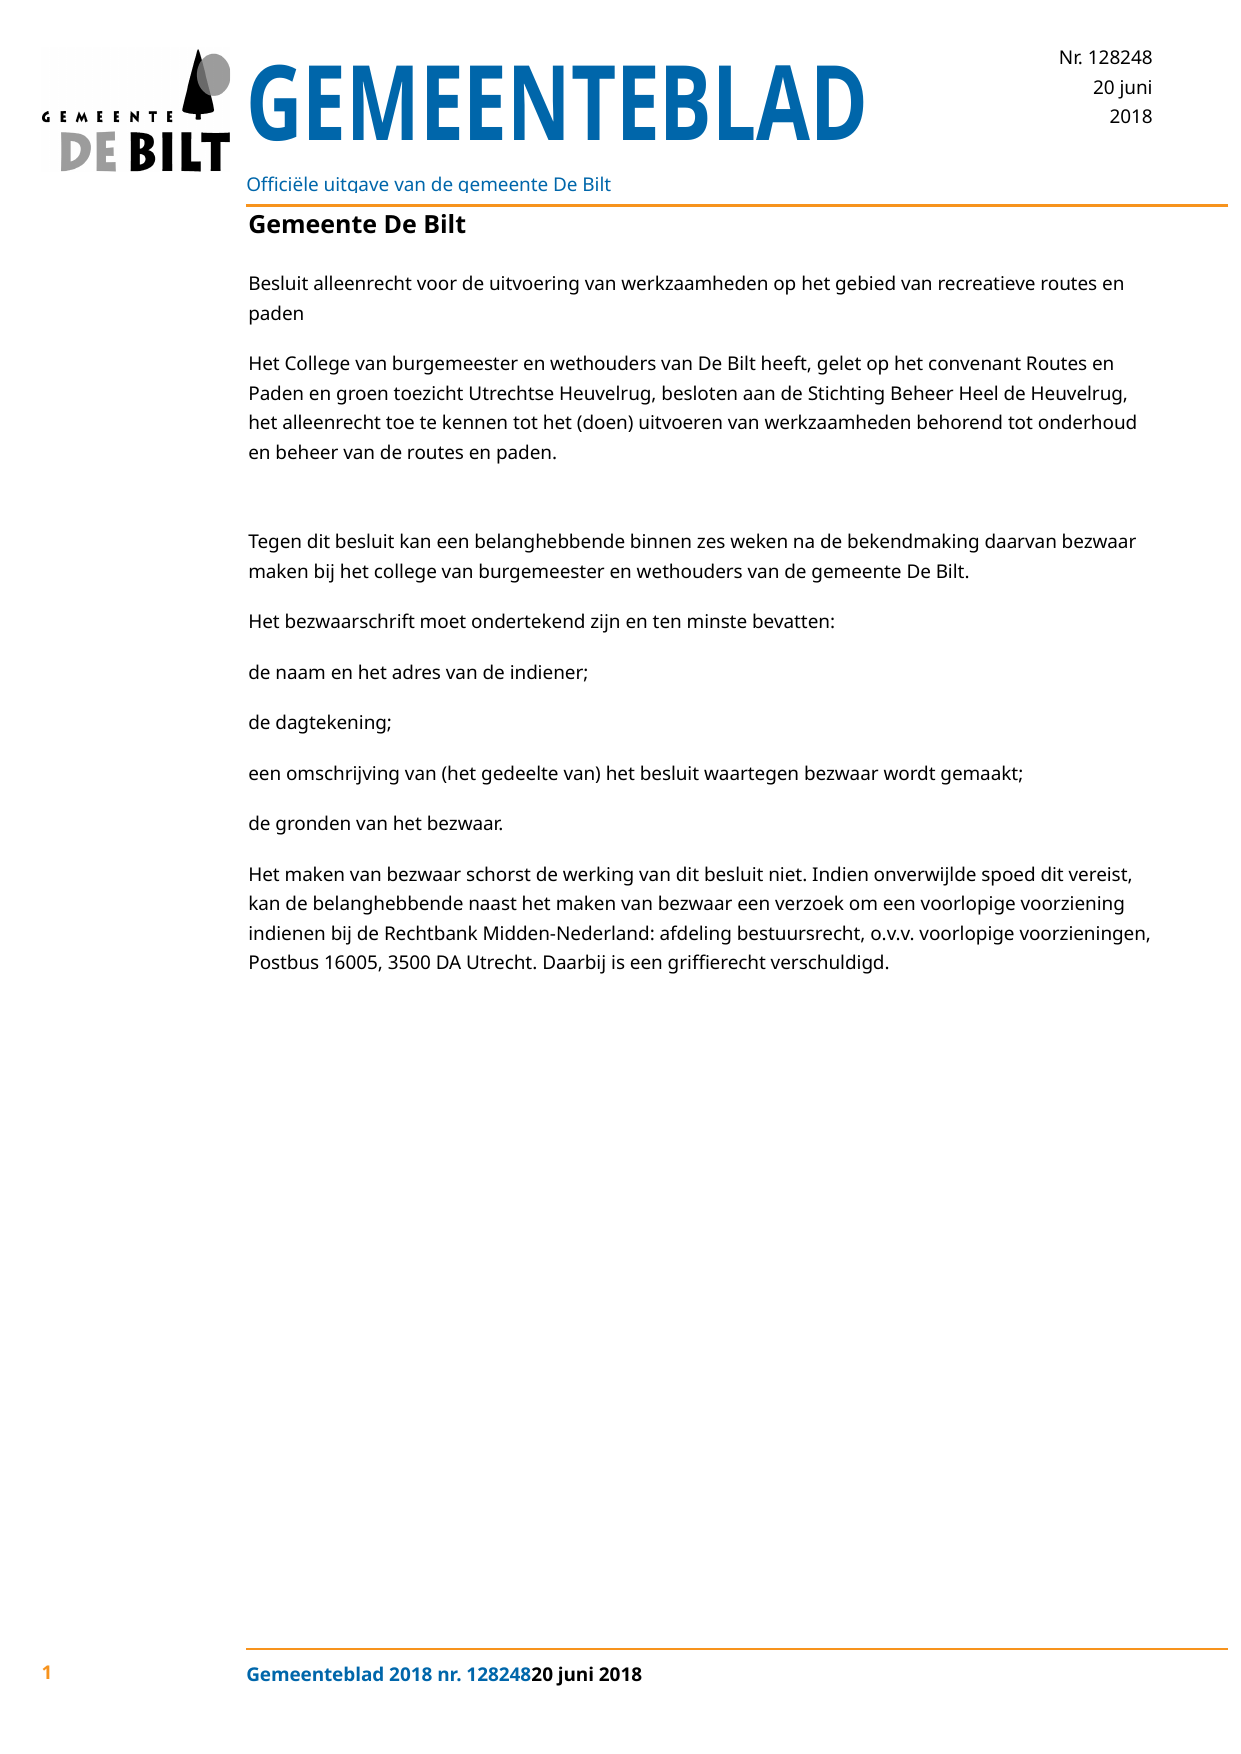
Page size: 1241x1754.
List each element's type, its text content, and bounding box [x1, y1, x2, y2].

text Tegen dit besluit kan een belanghebbende binnen zes weken na de bekendmaking daarvan bezwaar maken bij het college van burgemeester en wethouders van de gemeente De Bilt. [248, 529, 1152, 584]
text de naam en het adres van de indiener; [248, 659, 1152, 685]
text Gemeente De Bilt [248, 207, 1152, 241]
picture [41, 47, 231, 172]
text Besluit alleenrecht voor de uitvoering van werkzaamheden op het gebied van recreatieve routes en paden [248, 270, 1152, 326]
text Het bezwaarschrift moet ondertekend zijn en ten minste bevatten: [248, 609, 1152, 634]
text Het College van burgemeester en wethouders van De Bilt heeft, gelet op het convenant Routes en Paden en groen toezicht Utrechtse Heuvelrug, besloten aan de Stichting Beheer Heel de Heuvelrug, het alleenrecht toe te kennen tot het (doen) uitvoeren van werkzaamheden behorend tot onderhoud en beheer van de routes en paden. [248, 350, 1152, 465]
text de gronden van het bezwaar. [248, 810, 1152, 836]
text de dagtekening; [248, 709, 1152, 735]
text Het maken van bezwaar schorst de werking van dit besluit niet. Indien onverwijlde spoed dit vereist, kan de belanghebbende naast het maken van bezwaar een verzoek om een voorlopige voorziening indienen bij de Rechtbank Midden-Nederland: afdeling bestuursrecht, o.v.v. voorlopige voorzieningen, Postbus 16005, 3500 DA Utrecht. Daarbij is een griffierecht verschuldigd. [248, 861, 1152, 975]
text een omschrijving van (het gedeelte van) het besluit waartegen bezwaar wordt gemaakt; [248, 760, 1152, 786]
